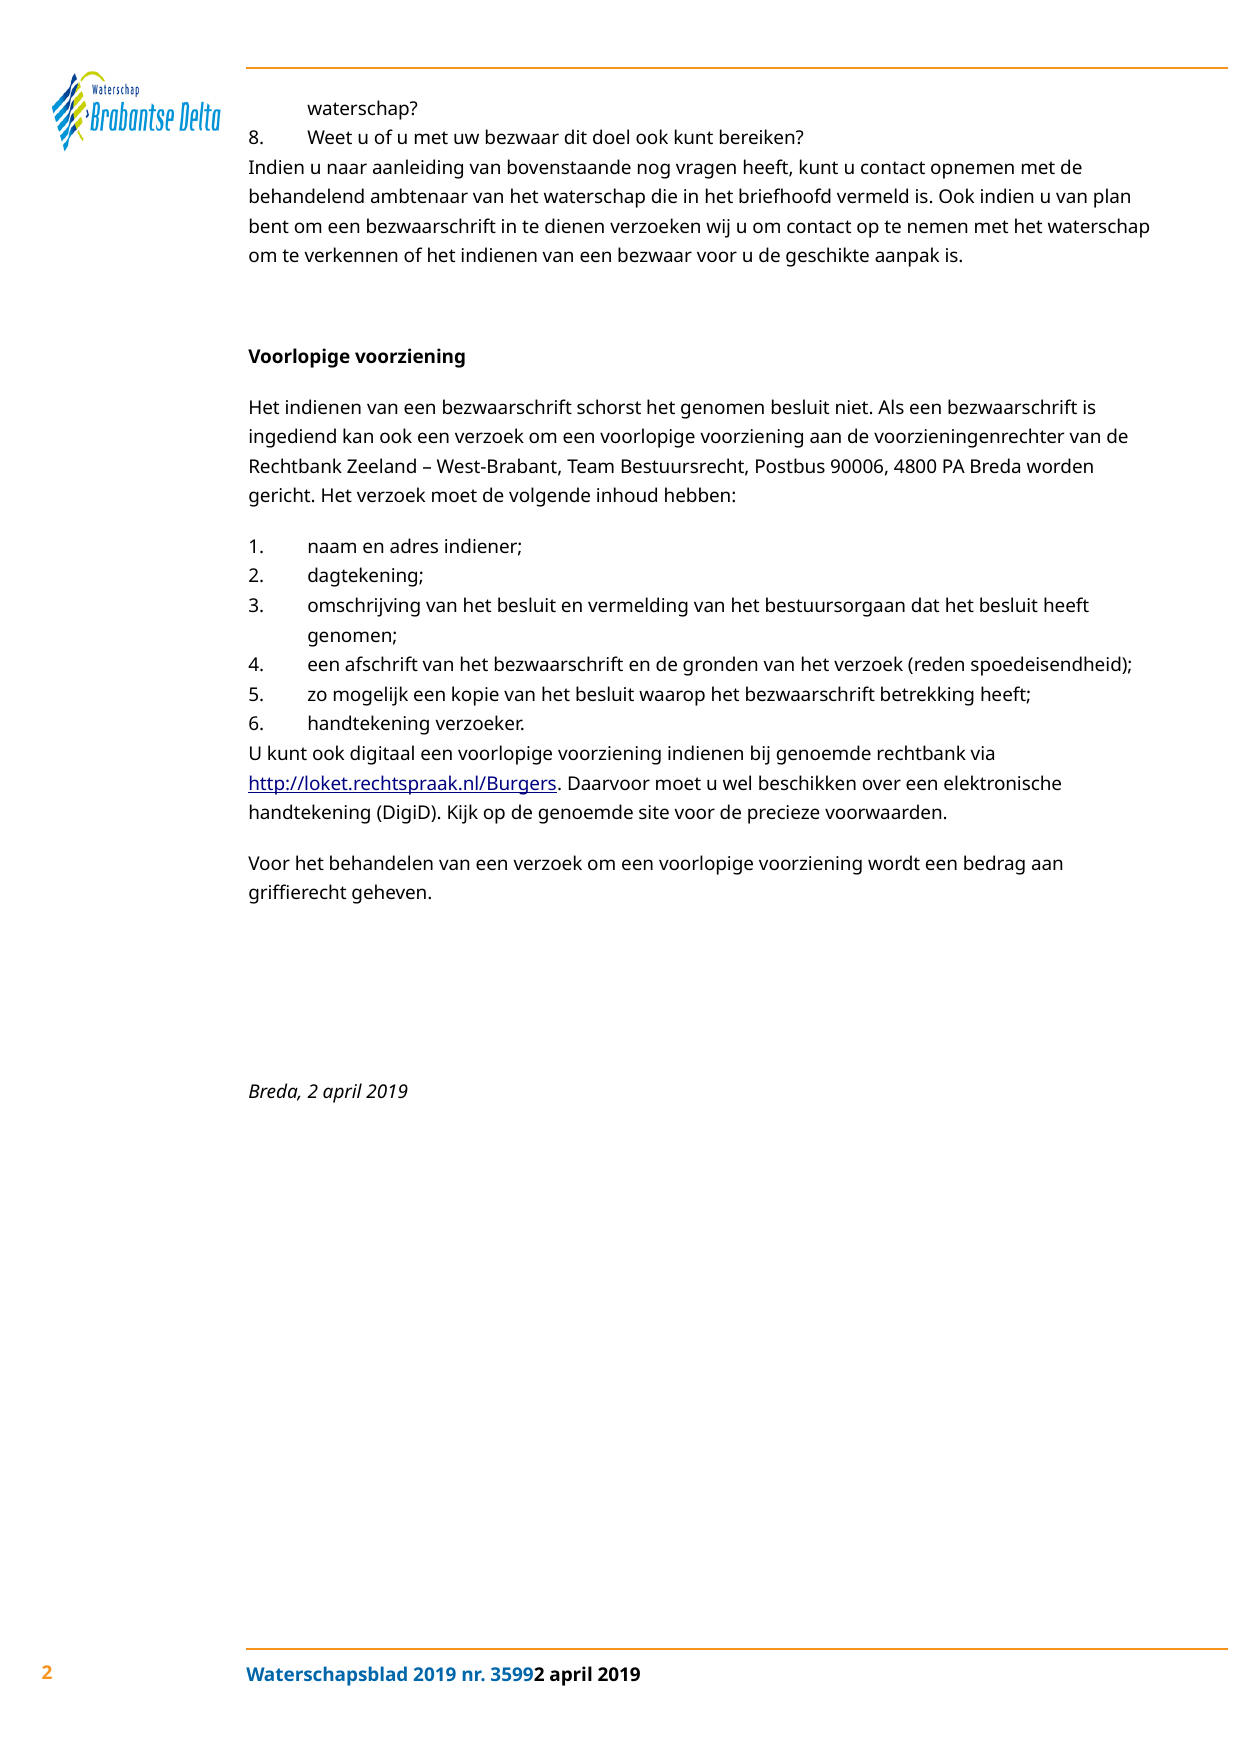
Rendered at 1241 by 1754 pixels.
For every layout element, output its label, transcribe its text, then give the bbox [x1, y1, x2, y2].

text Indien u naar aanleiding van bovenstaande nog vragen heeft, kunt u contact opnemen met de behandelend ambtenaar van het waterschap die in het briefhoofd vermeld is. Ook indien u van plan bent om een bezwaarschrift in te dienen verzoeken wij u om contact op te nemen met het waterschap om te verkennen of het indienen van een bezwaar voor u de geschikte aanpak is. [248, 154, 1152, 268]
text Voor het behandelen van een verzoek om een voorlopige voorziening wordt een bedrag aan griffierecht geheven. [248, 850, 1152, 905]
list Weet u of u met uw bezwaar dit doel ook kunt bereiken? [248, 124, 1152, 150]
list een afschrift van het bezwaarschrift en de gronden van het verzoek (reden spoedeisendheid); [248, 651, 1152, 677]
picture [41, 47, 231, 172]
list waterschap? [248, 95, 1152, 121]
text Het indienen van een bezwaarschrift schorst het genomen besluit niet. Als een bezwaarschrift is ingediend kan ook een verzoek om een voorlopige voorziening aan de voorzieningenrechter van de Rechtbank Zeeland – West-Brabant, Team Bestuursrecht, Postbus 90006, 4800 PA Breda worden gericht. Het verzoek moet de volgende inhoud hebben: [248, 394, 1152, 508]
list naam en adres indiener; [248, 533, 1152, 559]
list zo mogelijk een kopie van het besluit waarop het bezwaarschrift betrekking heeft; [248, 681, 1152, 707]
text Voorlopige voorziening [248, 343, 1152, 369]
list dagtekening; [248, 563, 1152, 588]
list omschrijving van het besluit en vermelding van het bestuursorgaan dat het besluit heeft genomen; [248, 592, 1152, 648]
text U kunt ook digitaal een voorlopige voorziening indienen bij genoemde rechtbank via http://loket.rechtspraak.nl/Burgers. Daarvoor moet u wel beschikken over een elektronische handtekening (DigiD). Kijk op de genoemde site voor de precieze voorwaarden. [248, 740, 1152, 825]
text Breda, 2 april 2019 [248, 1078, 1152, 1104]
list handtekening verzoeker. [248, 711, 1152, 736]
